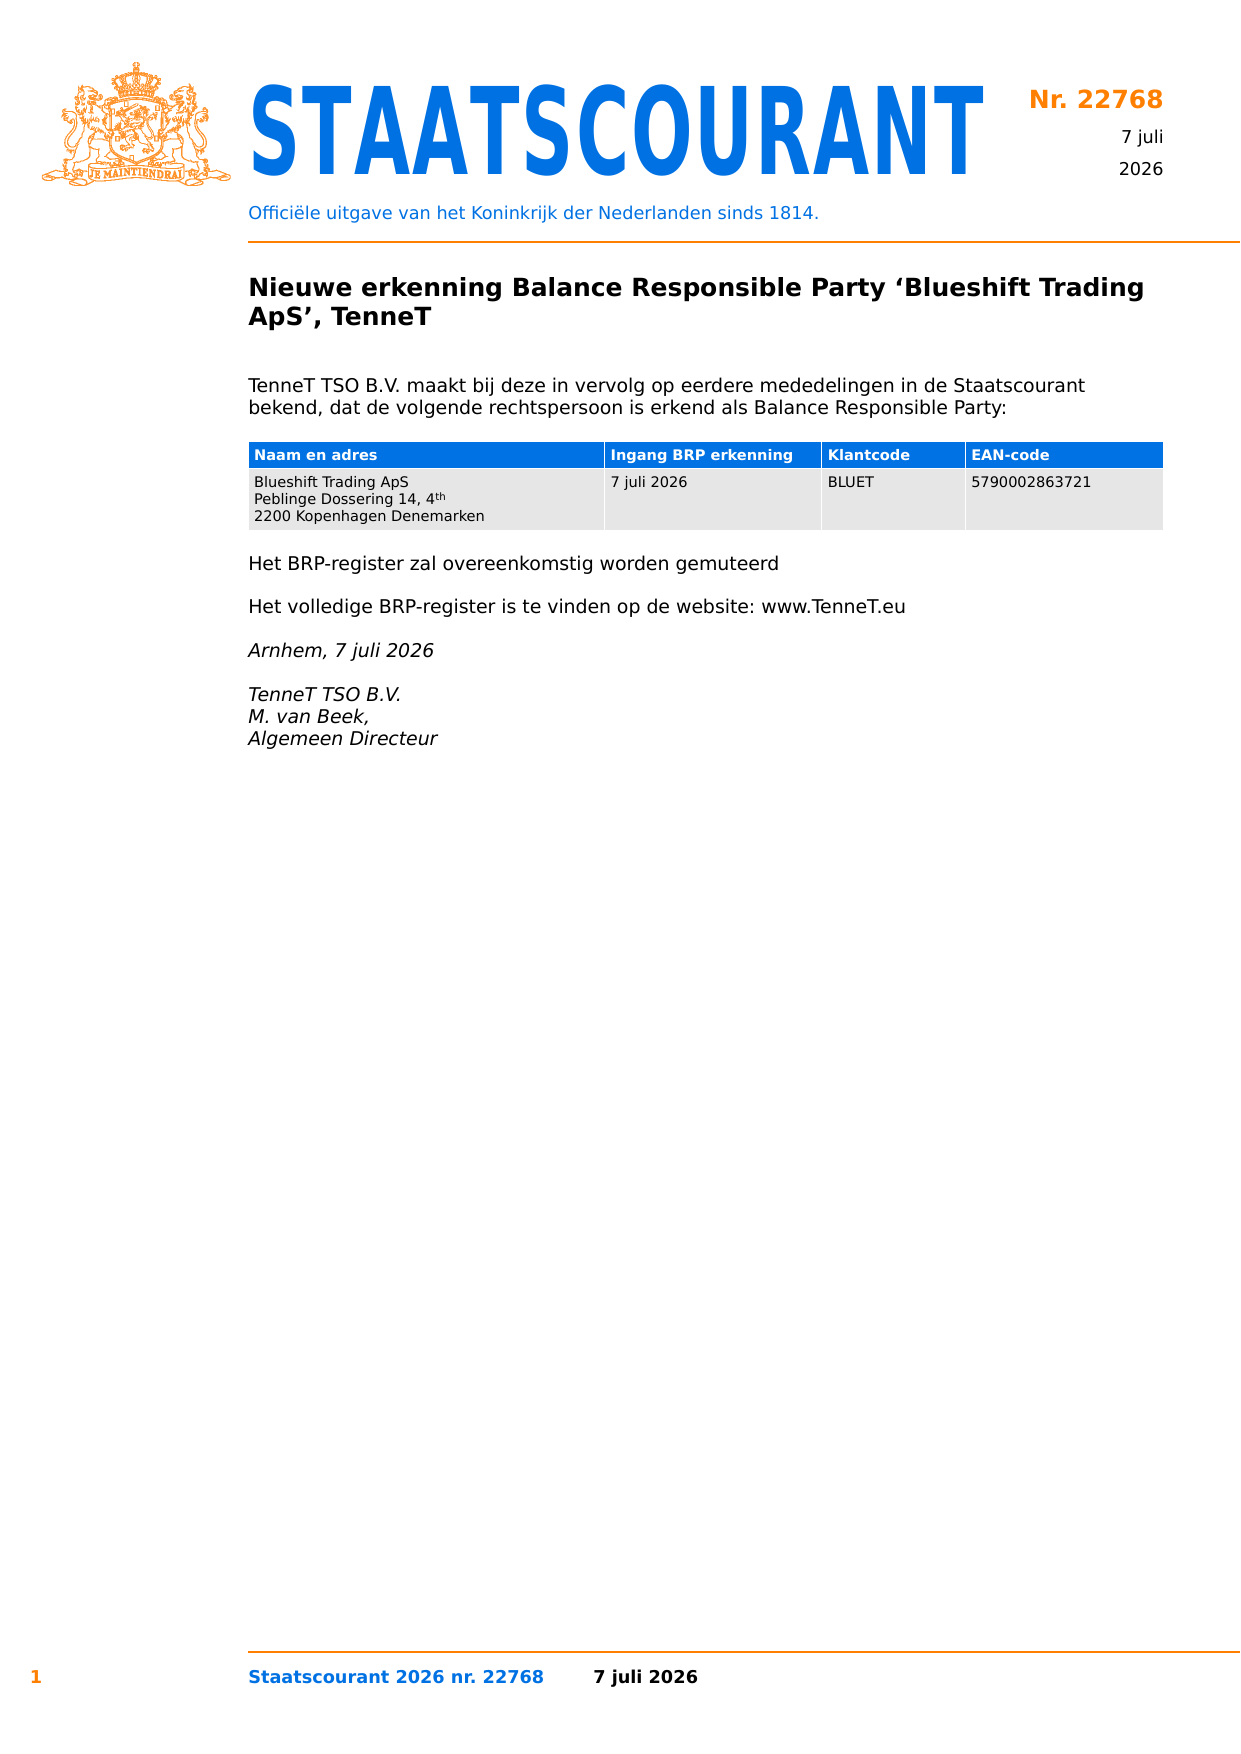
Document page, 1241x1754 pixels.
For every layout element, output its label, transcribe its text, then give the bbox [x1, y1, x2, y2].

table_cell 7 juli [998, 121, 1240, 153]
table_cell 2026 [998, 153, 1240, 203]
text TenneT TSO B.V. maakt bij deze in vervolg op eerdere mededelingen in de Staatscourant bekend, dat de volgende rechtspersoon is erkend als Balance Responsible Party: [248, 375, 1163, 419]
table_cell Officiële uitgave van het Koninkrijk der Nederlanden sinds 1814. [248, 203, 1240, 241]
table_cell 7 juli 2026 [605, 469, 821, 530]
table_cell BLUET [822, 469, 965, 530]
text Het BRP-register zal overeenkomstig worden gemuteerd [248, 553, 1163, 574]
table_header [25, 62, 248, 241]
table_cell 5790002863721 [966, 469, 1163, 530]
subtitle Nieuwe erkenning Balance Responsible Party ‘Blueshift Trading ApS’, TenneT [248, 273, 1163, 331]
table_header Ingang BRP erkenning [605, 442, 821, 468]
text TenneT TSO B.V. M. van Beek, Algemeen Directeur [248, 684, 1163, 750]
table_header Naam en adres [249, 442, 604, 468]
text Het volledige BRP-register is te vinden op de website: www.TenneT.eu [248, 596, 1163, 618]
table_header Klantcode [822, 442, 965, 468]
table_header Nr. 22768 [998, 62, 1240, 121]
picture [41, 62, 231, 186]
table_header EAN-code [966, 442, 1163, 468]
table_header STAATSCOURANT [248, 62, 998, 203]
text Arnhem, 7 juli 2026 [248, 640, 1163, 662]
table_cell Blueshift Trading ApS Peblinge Dossering 14, 4th 2200 Kopenhagen Denemarken [249, 469, 604, 530]
